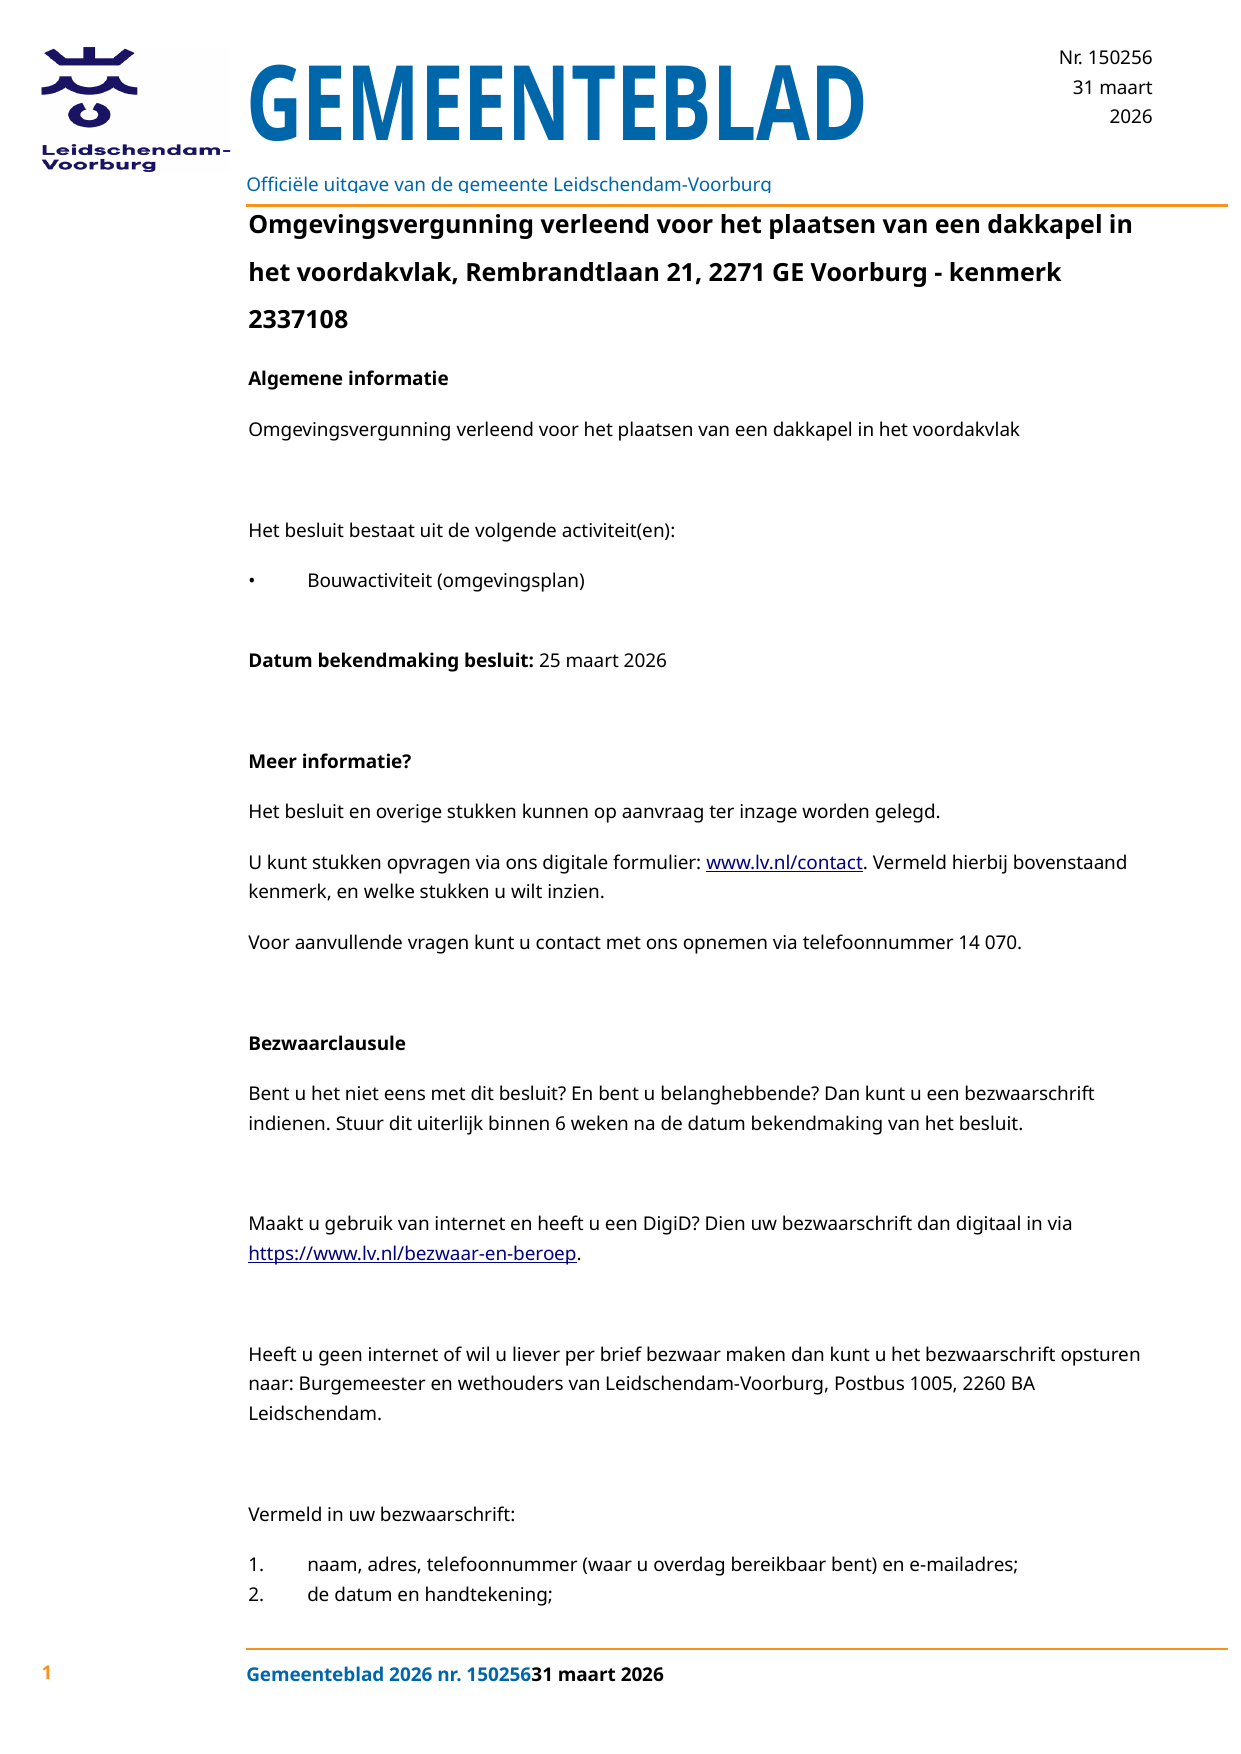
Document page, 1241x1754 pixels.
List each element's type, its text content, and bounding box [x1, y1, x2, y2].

text Het besluit en overige stukken kunnen op aanvraag ter inzage worden gelegd. [248, 798, 1152, 824]
text Maakt u gebruik van internet en heeft u een DigiD? Dien uw bezwaarschrift dan digitaal in via https://www.lv.nl/bezwaar-en-beroep. [248, 1211, 1152, 1266]
text Voor aanvullende vragen kunt u contact met ons opnemen via telefoonnummer 14 070. [248, 929, 1152, 954]
text Vermeld in uw bezwaarschrift: [248, 1501, 1152, 1527]
picture [41, 47, 231, 172]
text Bezwaarclausule [248, 1030, 1152, 1055]
text Omgevingsvergunning verleend voor het plaatsen van een dakkapel in het voordakvlak, Rembrandtlaan 21, 2271 GE Voorburg - kenmerk 2337108 [248, 207, 1152, 336]
text Bent u het niet eens met dit besluit? En bent u belanghebbende? Dan kunt u een bezwaarschrift indienen. Stuur dit uiterlijk binnen 6 weken na de datum bekendmaking van het besluit. [248, 1080, 1152, 1135]
text Heeft u geen internet of wil u liever per brief bezwaar maken dan kunt u het bezwaarschrift opsturen naar: Burgemeester en wethouders van Leidschendam-Voorburg, Postbus 1005, 2260 BA Leidschendam. [248, 1341, 1152, 1426]
text U kunt stukken opvragen via ons digitale formulier: www.lv.nl/contact. Vermeld hierbij bovenstaand kenmerk, en welke stukken u wilt inzien. [248, 849, 1152, 904]
text Omgevingsvergunning verleend voor het plaatsen van een dakkapel in het voordakvlak [248, 416, 1152, 442]
text Algemene informatie [248, 366, 1152, 391]
list naam, adres, telefoonnummer (waar u overdag bereikbaar bent) en e-mailadres; [248, 1551, 1152, 1577]
text Het besluit bestaat uit de volgende activiteit(en): [248, 517, 1152, 542]
text Meer informatie? [248, 748, 1152, 774]
list de datum en handtekening; [248, 1581, 1152, 1607]
list Bouwactiviteit (omgevingsplan) [248, 567, 1152, 593]
text Datum bekendmaking besluit: 25 maart 2026 [248, 647, 1152, 673]
